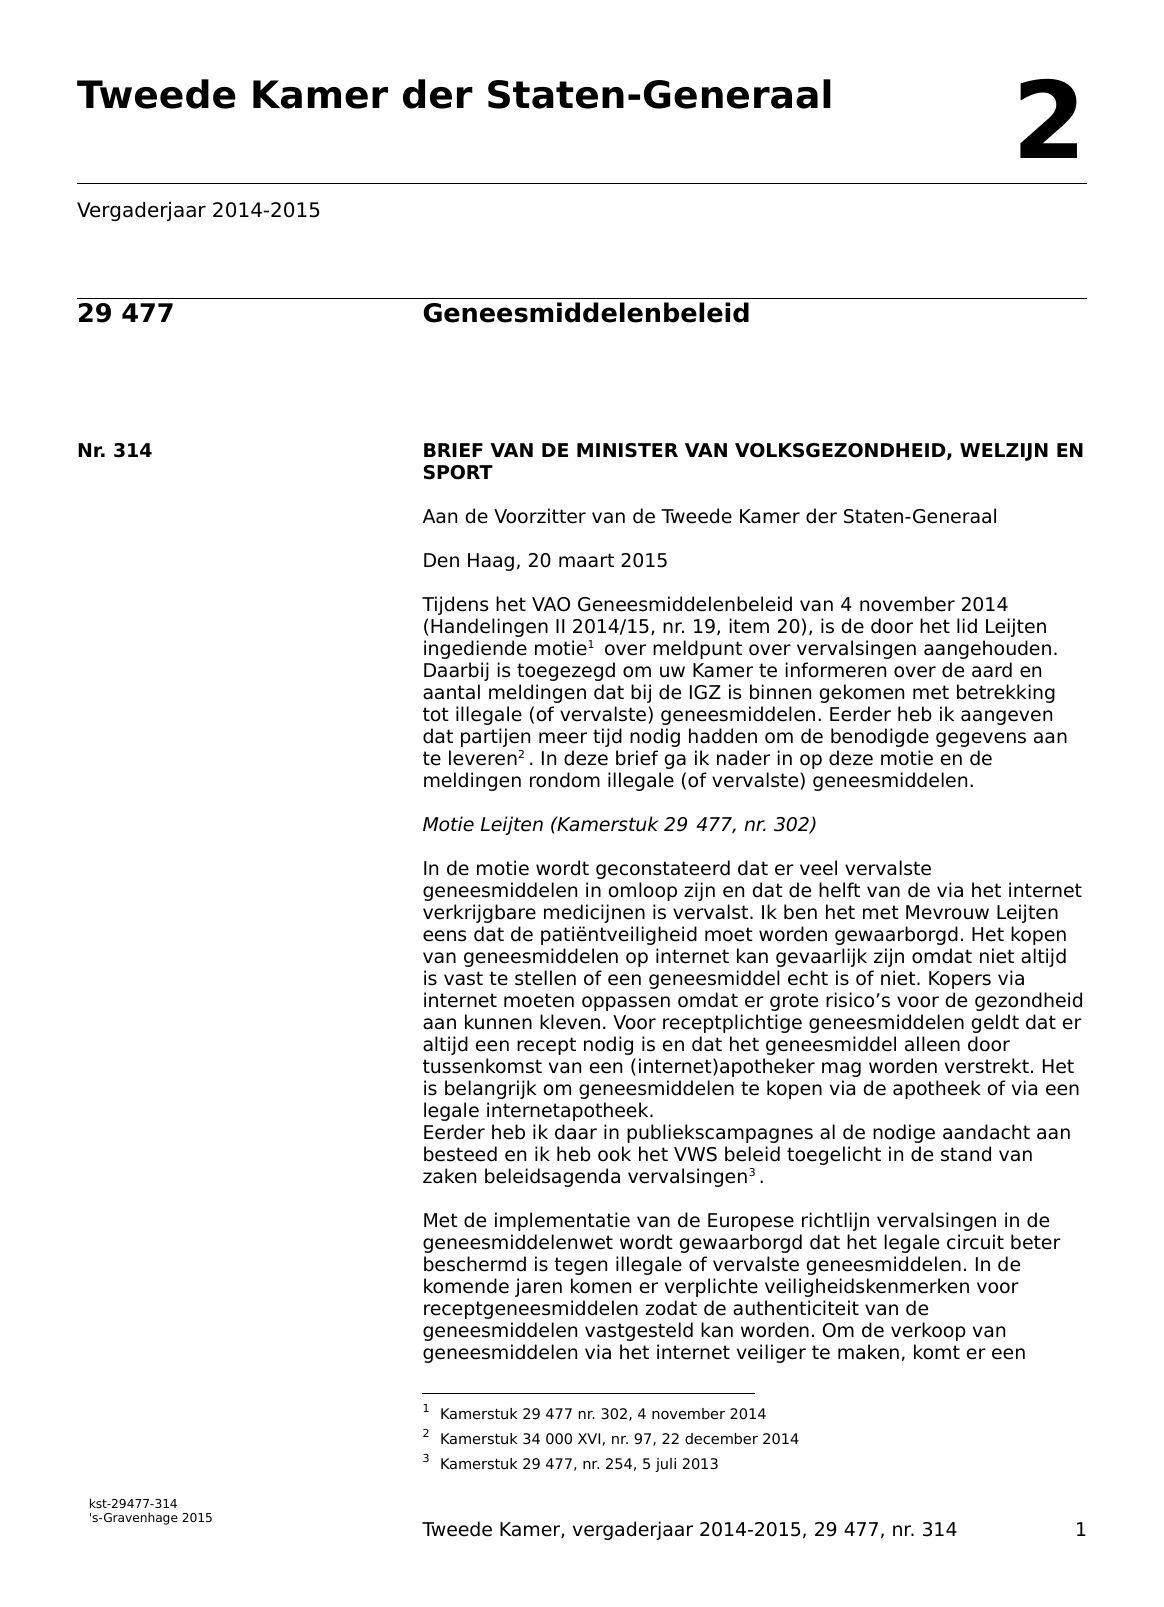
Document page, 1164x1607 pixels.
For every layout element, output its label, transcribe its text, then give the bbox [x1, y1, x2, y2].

subtitle Nr. 314 BRIEF VAN DE MINISTER VAN VOLKSGEZONDHEID, WELZIJN EN SPORT [77, 440, 1087, 484]
subtitle Motie Leijten (Kamerstuk 29 477, nr. 302) [422, 814, 1087, 836]
text Den Haag, 20 maart 2015 [422, 550, 1087, 572]
text Kamerstuk 29 477 nr. 302, 4 november 2014 [422, 1402, 1087, 1424]
text In de motie wordt geconstateerd dat er veel vervalste geneesmiddelen in omloop zijn en dat de helft van de via het internet verkrijgbare medicijnen is vervalst. Ik ben het met Mevrouw Leijten eens dat de patiëntveiligheid moet worden gewaarborgd. Het kopen van geneesmiddelen op internet kan gevaarlijk zijn omdat niet altijd is vast te stellen of een geneesmiddel echt is of niet. Kopers via internet moeten oppassen omdat er grote risico’s voor de gezondheid aan kunnen kleven. Voor receptplichtige geneesmiddelen geldt dat er altijd een recept nodig is en dat het geneesmiddel alleen door tussenkomst van een (internet)apotheker mag worden verstrekt. Het is belangrijk om geneesmiddelen te kopen via de apotheek of via een legale internetapotheek. [422, 858, 1087, 1122]
text Kamerstuk 34 000 XVI, nr. 97, 22 december 2014 [422, 1427, 1087, 1449]
text Met de implementatie van de Europese richtlijn vervalsingen in de geneesmiddelenwet wordt gewaarborgd dat het legale circuit beter beschermd is tegen illegale of vervalste geneesmiddelen. In de komende jaren komen er verplichte veiligheidskenmerken voor receptgeneesmiddelen zodat de authenticiteit van de geneesmiddelen vastgesteld kan worden. Om de verkoop van geneesmiddelen via het internet veiliger te maken, komt er een [422, 1210, 1087, 1364]
text Tijdens het VAO Geneesmiddelenbeleid van 4 november 2014 (Handelingen II 2014/15, nr. 19, item 20), is de door het lid Leijten ingediende motie over meldpunt over vervalsingen aangehouden. Daarbij is toegezegd om uw Kamer te informeren over de aard en aantal meldingen dat bij de IGZ is binnen gekomen met betrekking tot illegale (of vervalste) geneesmiddelen. Eerder heb ik aangeven dat partijen meer tijd nodig hadden om de benodigde gegevens aan te leveren. In deze brief ga ik nader in op deze motie en de meldingen rondom illegale (of vervalste) geneesmiddelen. [422, 594, 1087, 792]
table_header 2 [886, 59, 1087, 183]
text 's-Gravenhage 2015 [88, 1511, 323, 1525]
subtitle 29 477 Geneesmiddelenbeleid [77, 299, 1087, 329]
text Eerder heb ik daar in publiekscampagnes al de nodige aandacht aan besteed en ik heb ook het VWS beleid toegelicht in de stand van zaken beleidsagenda vervalsingen. [422, 1122, 1087, 1188]
table_header Tweede Kamer der Staten-Generaal [77, 59, 886, 183]
table_cell Vergaderjaar 2014-2015 [77, 184, 1087, 298]
text Kamerstuk 29 477, nr. 254, 5 juli 2013 [422, 1452, 1087, 1474]
text kst-29477-314 [88, 1497, 323, 1511]
text Aan de Voorzitter van de Tweede Kamer der Staten-Generaal [422, 506, 1087, 528]
